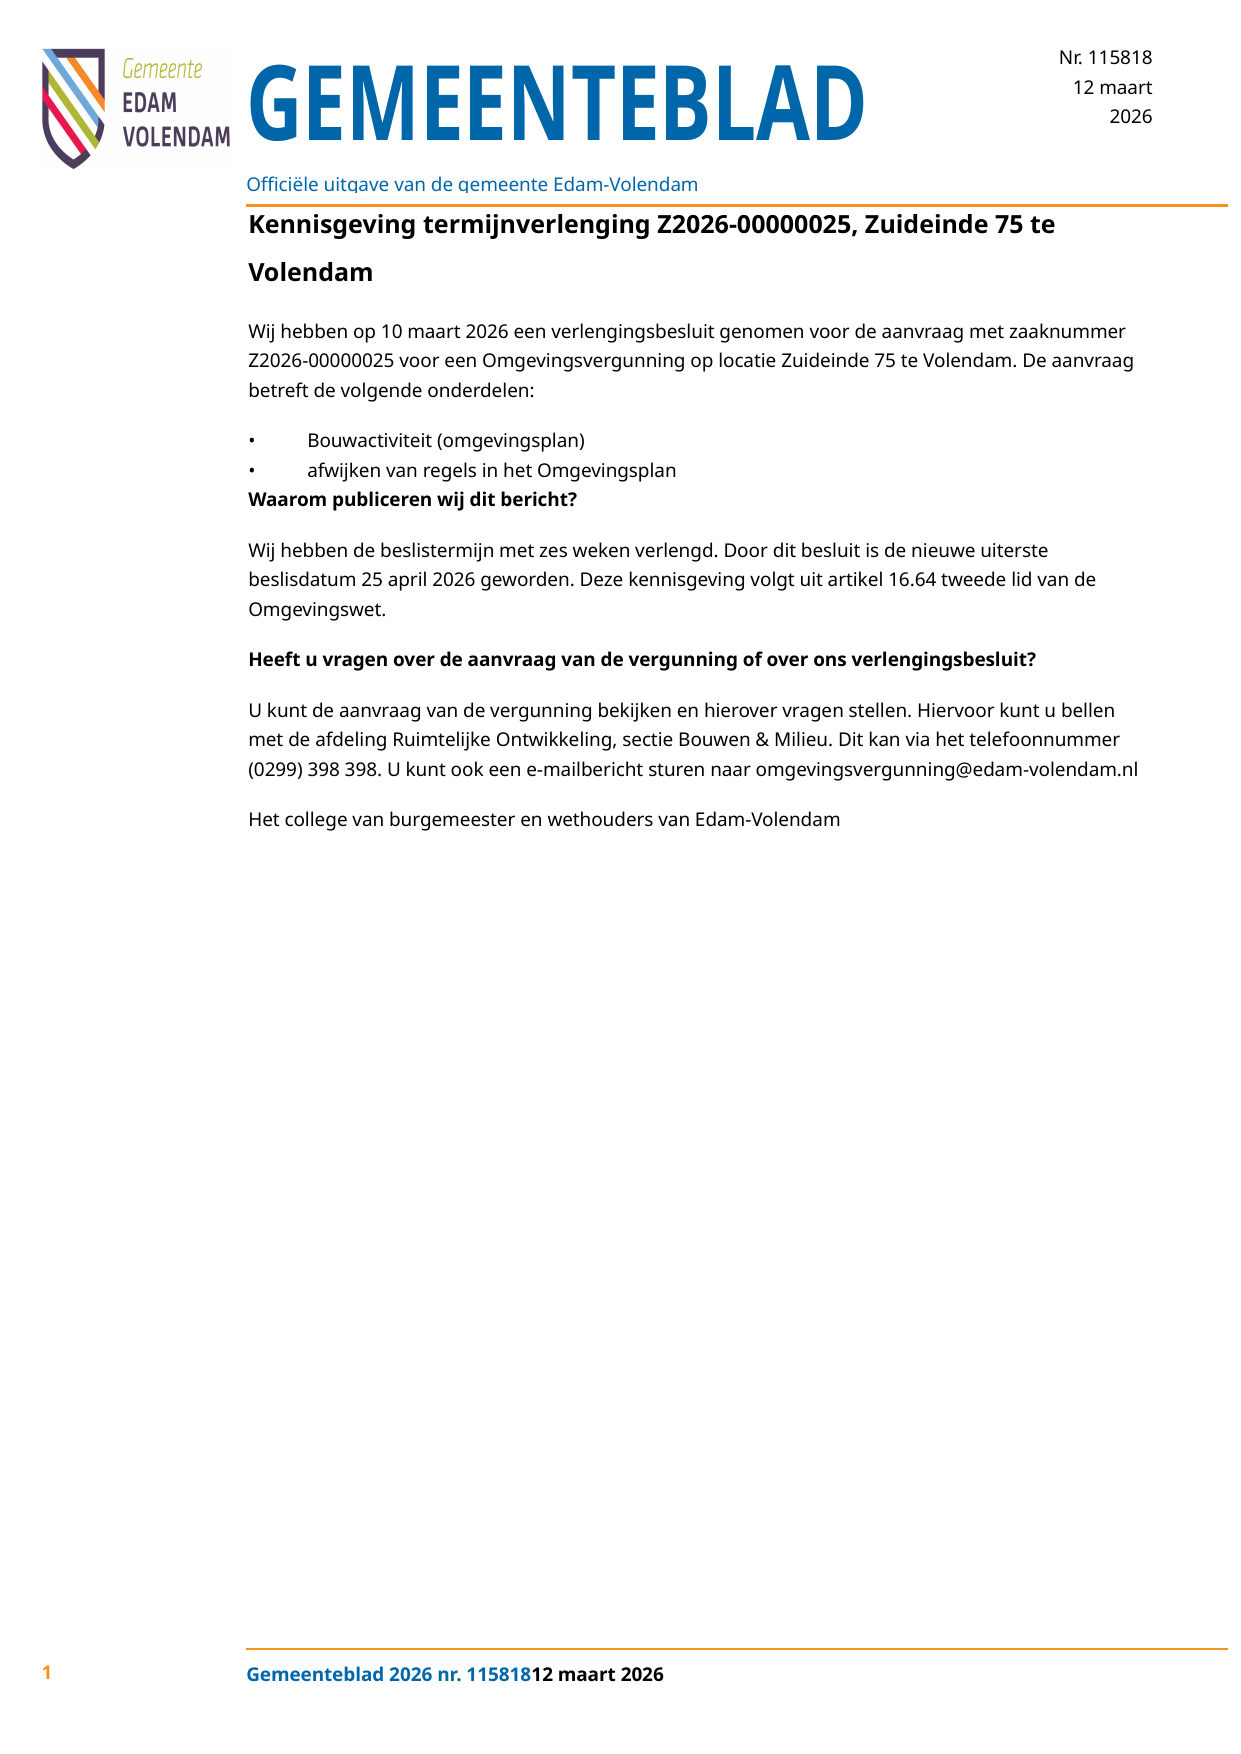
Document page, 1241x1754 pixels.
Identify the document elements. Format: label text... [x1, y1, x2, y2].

text Wij hebben op 10 maart 2026 een verlengingsbesluit genomen voor de aanvraag met zaaknummer Z2026-00000025 voor een Omgevingsvergunning op locatie Zuideinde 75 te Volendam. De aanvraag betreft de volgende onderdelen: [248, 318, 1152, 403]
text Het college van burgemeester en wethouders van Edam-Volendam [248, 807, 1152, 832]
list Bouwactiviteit (omgevingsplan) [248, 427, 1152, 453]
text Wij hebben de beslistermijn met zes weken verlengd. Door dit besluit is de nieuwe uiterste beslisdatum 25 april 2026 geworden. Deze kennisgeving volgt uit artikel 16.64 tweede lid van de Omgevingswet. [248, 537, 1152, 622]
text Waarom publiceren wij dit bericht? [248, 487, 1152, 512]
text Kennisgeving termijnverlenging Z2026-00000025, Zuideinde 75 te Volendam [248, 207, 1152, 288]
list afwijken van regels in het Omgevingsplan [248, 457, 1152, 483]
text U kunt de aanvraag van de vergunning bekijken en hierover vragen stellen. Hiervoor kunt u bellen met de afdeling Ruimtelijke Ontwikkeling, sectie Bouwen & Milieu. Dit kan via het telefoonnummer (0299) 398 398. U kunt ook een e-mailbericht sturen naar omgevingsvergunning@edam-volendam.nl [248, 697, 1152, 782]
text Heeft u vragen over de aanvraag van de vergunning of over ons verlengingsbesluit? [248, 647, 1152, 672]
picture [41, 47, 231, 172]
